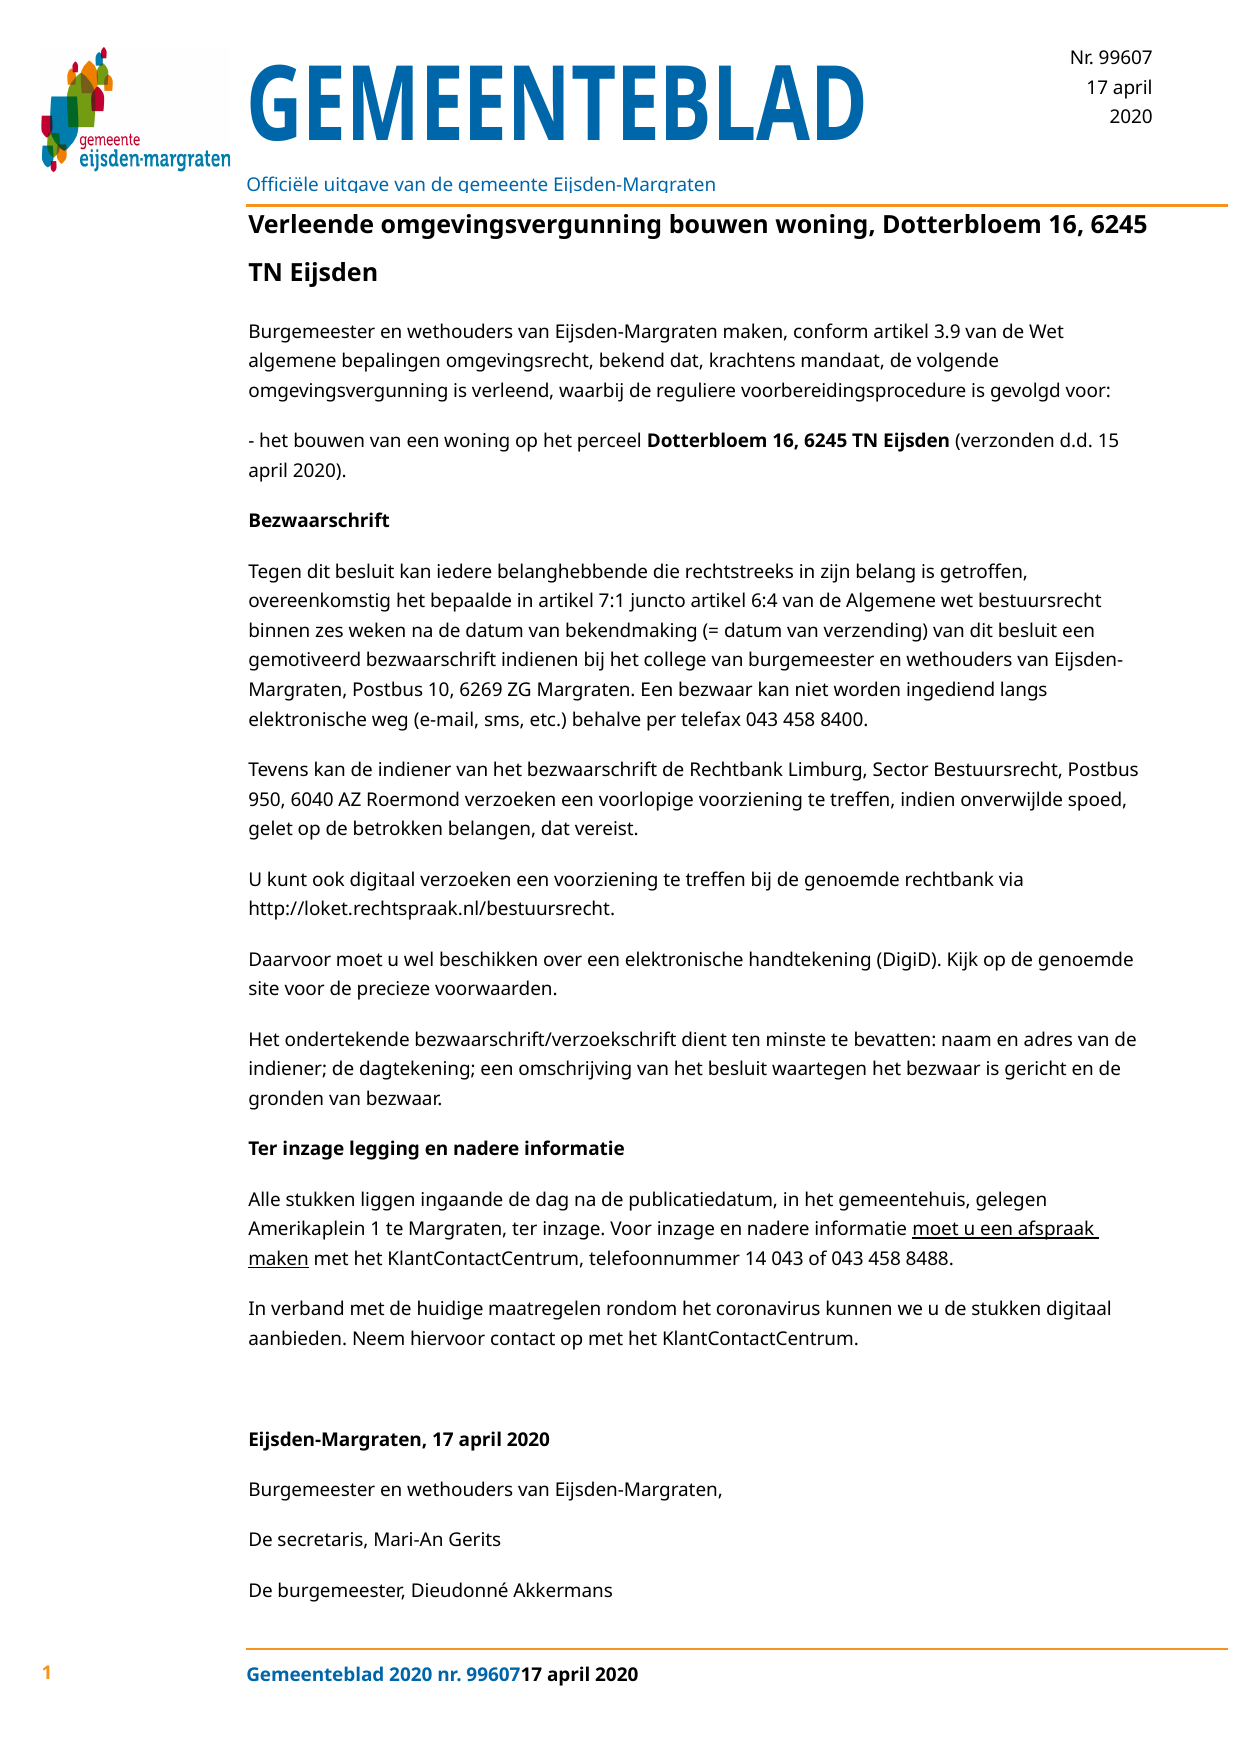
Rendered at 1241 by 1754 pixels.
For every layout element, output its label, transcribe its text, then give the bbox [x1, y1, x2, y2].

text U kunt ook digitaal verzoeken een voorziening te treffen bij de genoemde rechtbank via http://loket.rechtspraak.nl/bestuursrecht. [248, 866, 1152, 921]
text Ter inzage legging en nadere informatie [248, 1135, 1152, 1161]
text De secretaris, Mari-An Gerits [248, 1527, 1152, 1552]
text Burgemeester en wethouders van Eijsden-Margraten maken, conform artikel 3.9 van de Wet algemene bepalingen omgevingsrecht, bekend dat, krachtens mandaat, de volgende omgevingsvergunning is verleend, waarbij de reguliere voorbereidingsprocedure is gevolgd voor: [248, 318, 1152, 403]
text Tevens kan de indiener van het bezwaarschrift de Rechtbank Limburg, Sector Bestuursrecht, Postbus 950, 6040 AZ Roermond verzoeken een voorlopige voorziening te treffen, indien onverwijlde spoed, gelet op de betrokken belangen, dat vereist. [248, 756, 1152, 841]
picture [41, 47, 231, 172]
text Het ondertekende bezwaarschrift/verzoekschrift dient ten minste te bevatten: naam en adres van de indiener; de dagtekening; een omschrijving van het besluit waartegen het bezwaar is gericht en de gronden van bezwaar. [248, 1026, 1152, 1111]
text De burgemeester, Dieudonné Akkermans [248, 1577, 1152, 1603]
text Daarvoor moet u wel beschikken over een elektronische handtekening (DigiD). Kijk op de genoemde site voor de precieze voorwaarden. [248, 946, 1152, 1001]
text - het bouwen van een woning op het perceel Dotterbloem 16, 6245 TN Eijsden (verzonden d.d. 15 april 2020). [248, 427, 1152, 483]
text Tegen dit besluit kan iedere belanghebbende die rechtstreeks in zijn belang is getroffen, overeenkomstig het bepaalde in artikel 7:1 juncto artikel 6:4 van de Algemene wet bestuursrecht binnen zes weken na de datum van bekendmaking (= datum van verzending) van dit besluit een gemotiveerd bezwaarschrift indienen bij het college van burgemeester en wethouders van Eijsden-Margraten, Postbus 10, 6269 ZG Margraten. Een bezwaar kan niet worden ingediend langs elektronische weg (e-mail, sms, etc.) behalve per telefax 043 458 8400. [248, 558, 1152, 732]
text Eijsden-Margraten, 17 april 2020 [248, 1426, 1152, 1452]
text In verband met de huidige maatregelen rondom het coronavirus kunnen we u de stukken digitaal aanbieden. Neem hiervoor contact op met het KlantContactCentrum. [248, 1295, 1152, 1351]
text Bezwaarschrift [248, 507, 1152, 533]
text Burgemeester en wethouders van Eijsden-Margraten, [248, 1476, 1152, 1502]
text Verleende omgevingsvergunning bouwen woning, Dotterbloem 16, 6245 TN Eijsden [248, 207, 1152, 288]
text Alle stukken liggen ingaande de dag na de publicatiedatum, in het gemeentehuis, gelegen Amerikaplein 1 te Margraten, ter inzage. Voor inzage en nadere informatie moet u een afspraak maken met het KlantContactCentrum, telefoonnummer 14 043 of 043 458 8488. [248, 1186, 1152, 1271]
